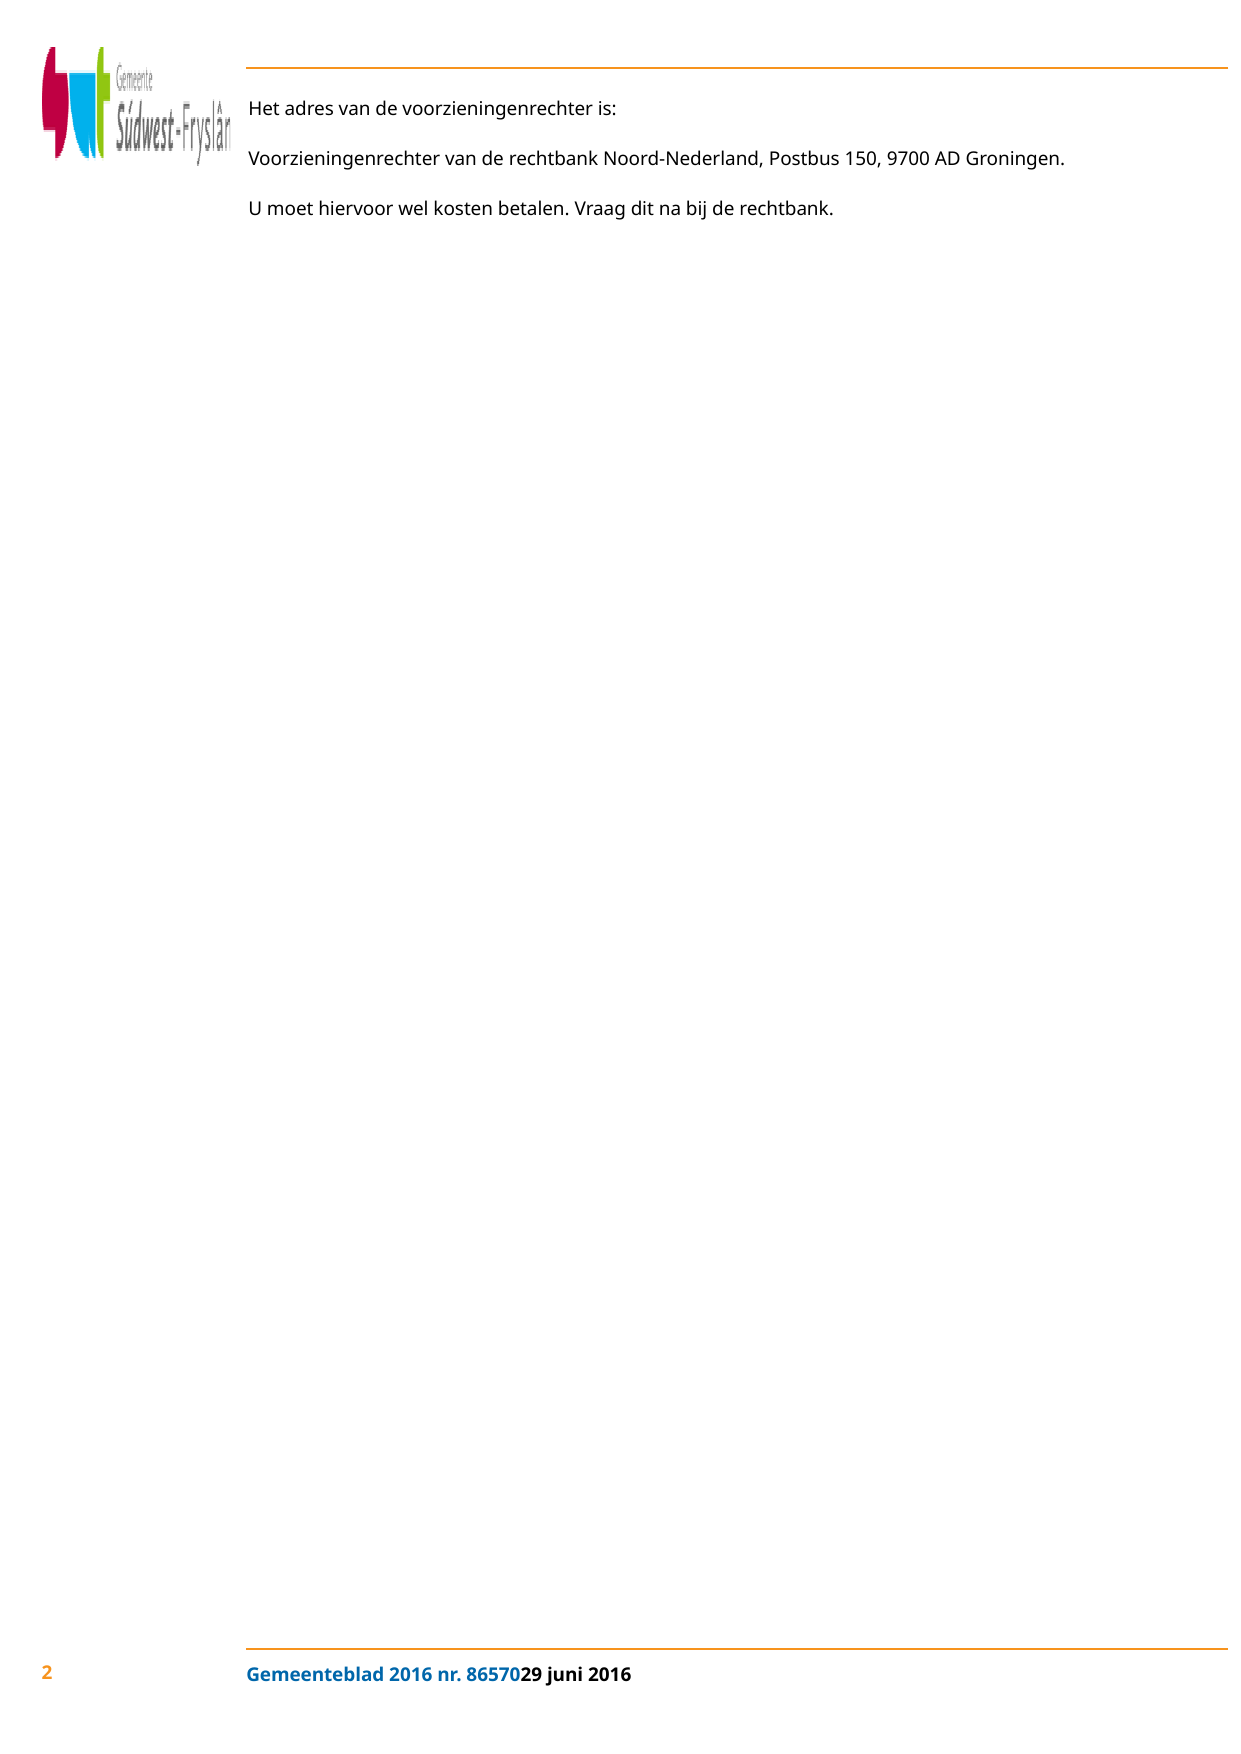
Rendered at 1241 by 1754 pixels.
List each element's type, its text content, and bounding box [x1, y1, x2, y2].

text U moet hiervoor wel kosten betalen. Vraag dit na bij de rechtbank. [248, 196, 1152, 221]
picture [41, 47, 231, 172]
text Voorzieningenrechter van de rechtbank Noord-Nederland, Postbus 150, 9700 AD Groningen. [248, 145, 1152, 171]
text Het adres van de voorzieningenrechter is: [248, 95, 1152, 121]
